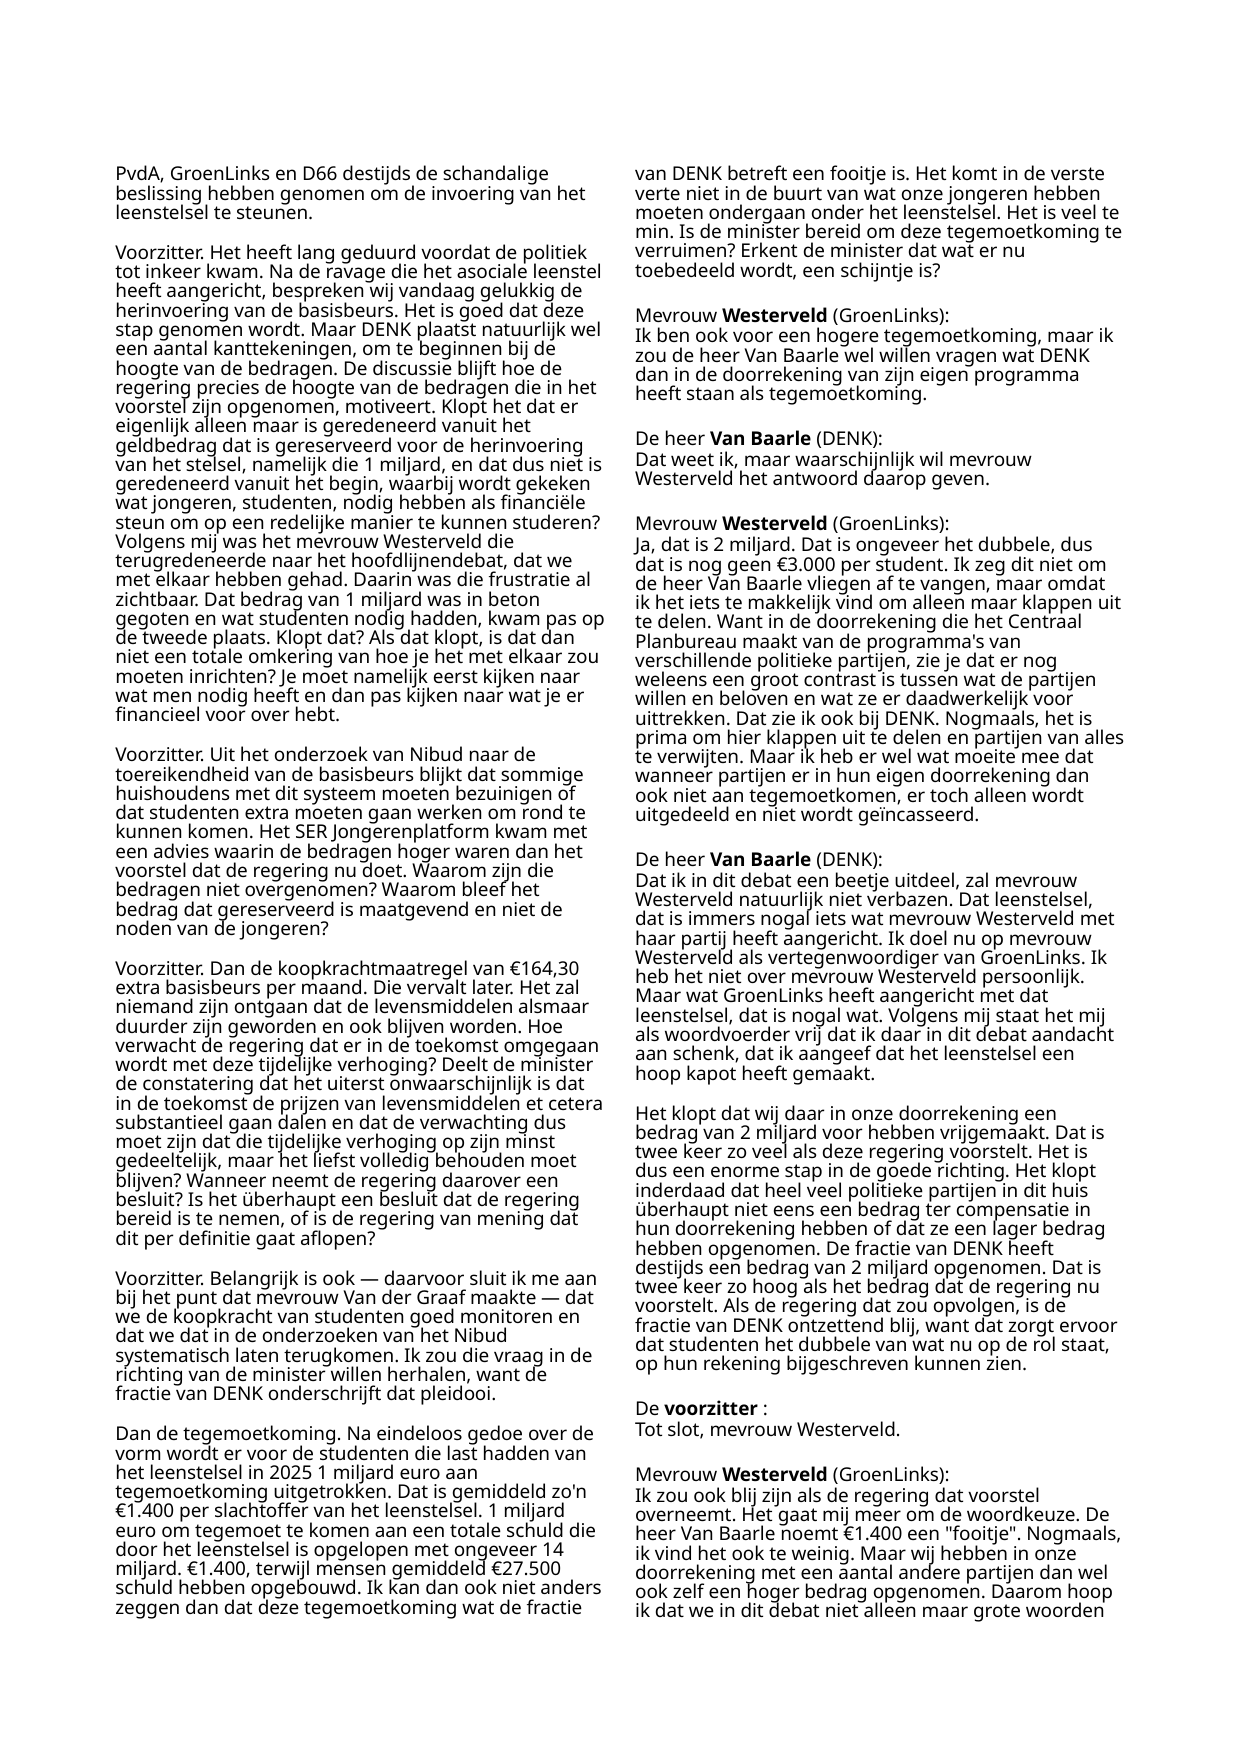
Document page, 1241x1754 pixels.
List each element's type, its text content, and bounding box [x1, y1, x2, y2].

text Het klopt dat wij daar in onze doorrekening een bedrag van 2 miljard voor hebben vrijgemaakt. Dat is twee keer zo veel als deze regering voorstelt. Het is dus een enorme stap in de goede richting. Het klopt inderdaad dat heel veel politieke partijen in dit huis überhaupt niet eens een bedrag ter compensatie in hun doorrekening hebben of dat ze een lager bedrag hebben opgenomen. De fractie van DENK heeft destijds een bedrag van 2 miljard opgenomen. Dat is twee keer zo hoog als het bedrag dat de regering nu voorstelt. Als de regering dat zou opvolgen, is de fractie van DENK ontzettend blij, want dat zorgt ervoor dat studenten het dubbele van wat nu op de rol staat, op hun rekening bijgeschreven kunnen zien. [635, 1104, 1125, 1374]
text Voorzitter. Uit het onderzoek van Nibud naar de toereikendheid van de basisbeurs blijkt dat sommige huishoudens met dit systeem moeten bezuinigen of dat studenten extra moeten gaan werken om rond te kunnen komen. Het SER Jongerenplatform kwam met een advies waarin de bedragen hoger waren dan het voorstel dat de regering nu doet. Waarom zijn die bedragen niet overgenomen? Waarom bleef het bedrag dat gereserveerd is maatgevend en niet de noden van de jongeren? [115, 746, 605, 939]
text Mevrouw Westerveld (GroenLinks): [635, 1461, 1125, 1487]
text De voorzitter : [635, 1395, 1125, 1421]
text Mevrouw Westerveld (GroenLinks): [635, 302, 1125, 327]
text PvdA, GroenLinks en D66 destijds de schandalige beslissing hebben genomen om de invoering van het leenstelsel te steunen. [115, 165, 605, 223]
text De heer Van Baarle (DENK): [635, 846, 1125, 872]
text van DENK betreft een fooitje is. Het komt in de verste verte niet in de buurt van wat onze jongeren hebben moeten ondergaan onder het leenstelsel. Het is veel te min. Is de minister bereid om deze tegemoetkoming te verruimen? Erkent de minister dat wat er nu toebedeeld wordt, een schijntje is? [635, 165, 1125, 281]
text Dan de tegemoetkoming. Na eindeloos gedoe over de vorm wordt er voor de studenten die last hadden van het leenstelsel in 2025 1 miljard euro aan tegemoetkoming uitgetrokken. Dat is gemiddeld zo'n €1.400 per slachtoffer van het leenstelsel. 1 miljard euro om tegemoet te komen aan een totale schuld die door het leenstelsel is opgelopen met ongeveer 14 miljard. €1.400, terwijl mensen gemiddeld €27.500 schuld hebben opgebouwd. Ik kan dan ook niet anders zeggen dan dat deze tegemoetkoming wat de fractie [115, 1425, 605, 1618]
text Voorzitter. Belangrijk is ook — daarvoor sluit ik me aan bij het punt dat mevrouw Van der Graaf maakte — dat we de koopkracht van studenten goed monitoren en dat we dat in de onderzoeken van het Nibud systematisch laten terugkomen. Ik zou die vraag in de richting van de minister willen herhalen, want de fractie van DENK onderschrijft dat pleidooi. [115, 1269, 605, 1404]
text Dat weet ik, maar waarschijnlijk wil mevrouw Westerveld het antwoord daarop geven. [635, 451, 1125, 490]
text Dat ik in dit debat een beetje uitdeel, zal mevrouw Westerveld natuurlijk niet verbazen. Dat leenstelsel, dat is immers nogal iets wat mevrouw Westerveld met haar partij heeft aangericht. Ik doel nu op mevrouw Westerveld als vertegenwoordiger van GroenLinks. Ik heb het niet over mevrouw Westerveld persoonlijk. Maar wat GroenLinks heeft aangericht met dat leenstelsel, dat is nogal wat. Volgens mij staat het mij als woordvoerder vrij dat ik daar in dit debat aandacht aan schenk, dat ik aangeef dat het leenstelsel een hoop kapot heeft gemaakt. [635, 872, 1125, 1084]
text Voorzitter. Dan de koopkrachtmaatregel van €164,30 extra basisbeurs per maand. Die vervalt later. Het zal niemand zijn ontgaan dat de levensmiddelen alsmaar duurder zijn geworden en ook blijven worden. Hoe verwacht de regering dat er in de toekomst omgegaan wordt met deze tijdelijke verhoging? Deelt de minister de constatering dat het uiterst onwaarschijnlijk is dat in de toekomst de prijzen van levensmiddelen et cetera substantieel gaan dalen en dat de verwachting dus moet zijn dat die tijdelijke verhoging op zijn minst gedeeltelijk, maar het liefst volledig behouden moet blijven? Wanneer neemt de regering daarover een besluit? Is het überhaupt een besluit dat de regering bereid is te nemen, of is de regering van mening dat dit per definitie gaat aflopen? [115, 960, 605, 1249]
text Mevrouw Westerveld (GroenLinks): [635, 511, 1125, 536]
text Tot slot, mevrouw Westerveld. [635, 1421, 1125, 1440]
text De heer Van Baarle (DENK): [635, 425, 1125, 451]
text Ik ben ook voor een hogere tegemoetkoming, maar ik zou de heer Van Baarle wel willen vragen wat DENK dan in de doorrekening van zijn eigen programma heeft staan als tegemoetkoming. [635, 327, 1125, 404]
text Voorzitter. Het heeft lang geduurd voordat de politiek tot inkeer kwam. Na de ravage die het asociale leenstel heeft aangericht, bespreken wij vandaag gelukkig de herinvoering van de basisbeurs. Het is goed dat deze stap genomen wordt. Maar DENK plaatst natuurlijk wel een aantal kanttekeningen, om te beginnen bij de hoogte van de bedragen. De discussie blijft hoe de regering precies de hoogte van de bedragen die in het voorstel zijn opgenomen, motiveert. Klopt het dat er eigenlijk alleen maar is geredeneerd vanuit het geldbedrag dat is gereserveerd voor de herinvoering van het stelsel, namelijk die 1 miljard, en dat dus niet is geredeneerd vanuit het begin, waarbij wordt gekeken wat jongeren, studenten, nodig hebben als financiële steun om op een redelijke manier te kunnen studeren? Volgens mij was het mevrouw Westerveld die terugredeneerde naar het hoofdlijnendebat, dat we met elkaar hebben gehad. Daarin was die frustratie al zichtbaar. Dat bedrag van 1 miljard was in beton gegoten en wat studenten nodig hadden, kwam pas op de tweede plaats. Klopt dat? Als dat klopt, is dat dan niet een totale omkering van hoe je het met elkaar zou moeten inrichten? Je moet namelijk eerst kijken naar wat men nodig heeft en dan pas kijken naar wat je er financieel voor over hebt. [115, 244, 605, 726]
text Ja, dat is 2 miljard. Dat is ongeveer het dubbele, dus dat is nog geen €3.000 per student. Ik zeg dit niet om de heer Van Baarle vliegen af te vangen, maar omdat ik het iets te makkelijk vind om alleen maar klappen uit te delen. Want in de doorrekening die het Centraal Planbureau maakt van de programma's van verschillende politieke partijen, zie je dat er nog weleens een groot contrast is tussen wat de partijen willen en beloven en wat ze er daadwerkelijk voor uittrekken. Dat zie ik ook bij DENK. Nogmaals, het is prima om hier klappen uit te delen en partijen van alles te verwijten. Maar ik heb er wel wat moeite mee dat wanneer partijen er in hun eigen doorrekening dan ook niet aan tegemoetkomen, er toch alleen wordt uitgedeeld en niet wordt geïncasseerd. [635, 536, 1125, 825]
text Ik zou ook blij zijn als de regering dat voorstel overneemt. Het gaat mij meer om de woordkeuze. De heer Van Baarle noemt €1.400 een "fooitje". Nogmaals, ik vind het ook te weinig. Maar wij hebben in onze doorrekening met een aantal andere partijen dan wel ook zelf een hoger bedrag opgenomen. Daarom hoop ik dat we in dit debat niet alleen maar grote woorden [635, 1487, 1125, 1622]
